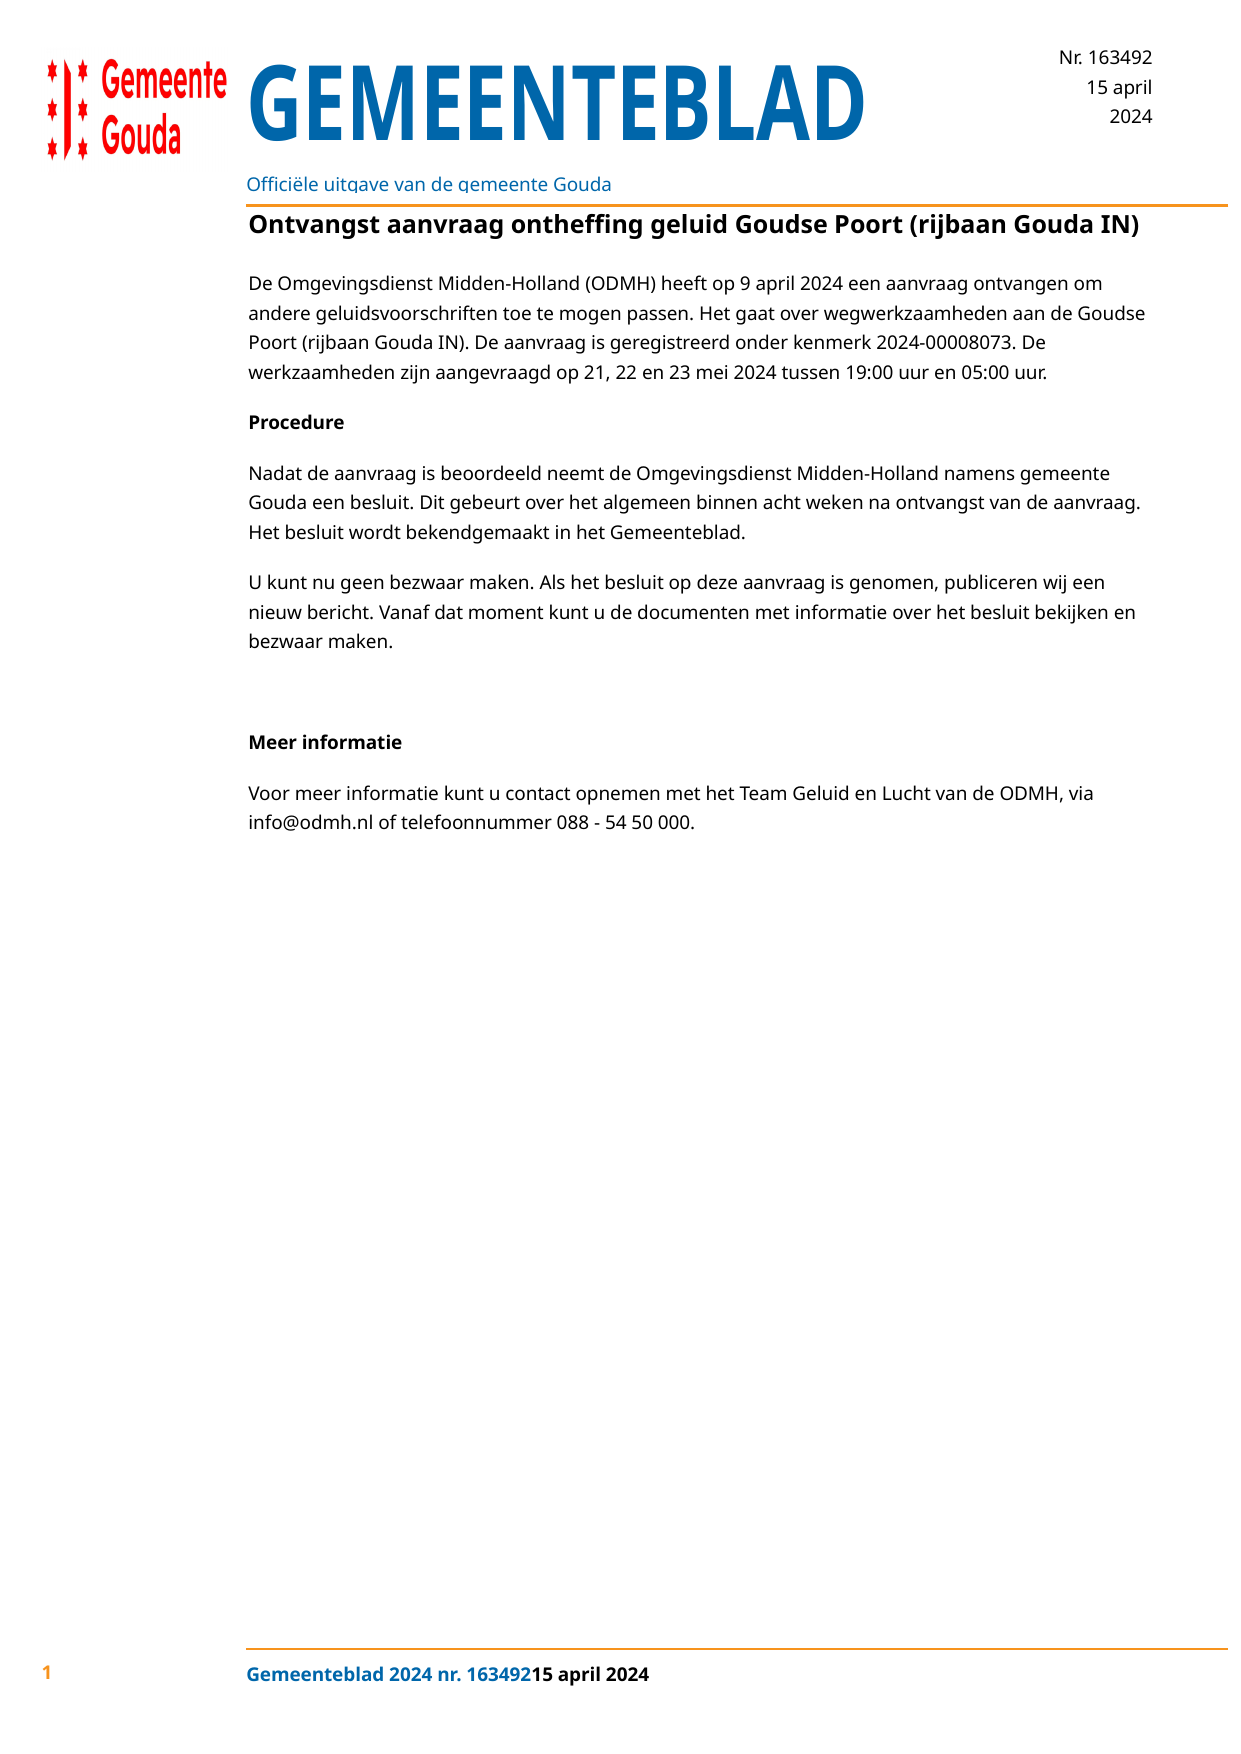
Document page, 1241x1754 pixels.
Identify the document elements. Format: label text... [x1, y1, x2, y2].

text De Omgevingsdienst Midden-Holland (ODMH) heeft op 9 april 2024 een aanvraag ontvangen om andere geluidsvoorschriften toe te mogen passen. Het gaat over wegwerkzaamheden aan de Goudse Poort (rijbaan Gouda IN). De aanvraag is geregistreerd onder kenmerk 2024-00008073. De werkzaamheden zijn aangevraagd op 21, 22 en 23 mei 2024 tussen 19:00 uur en 05:00 uur. [248, 270, 1152, 385]
text Voor meer informatie kunt u contact opnemen met het Team Geluid en Lucht van de ODMH, via info@odmh.nl of telefoonnummer 088 - 54 50 000. [248, 780, 1152, 835]
text Ontvangst aanvraag ontheffing geluid Goudse Poort (rijbaan Gouda IN) [248, 207, 1152, 241]
picture [41, 47, 231, 172]
text Meer informatie [248, 729, 1152, 755]
text Procedure [248, 409, 1152, 435]
text Nadat de aanvraag is beoordeeld neemt de Omgevingsdienst Midden-Holland namens gemeente Gouda een besluit. Dit gebeurt over het algemeen binnen acht weken na ontvangst van de aanvraag. Het besluit wordt bekendgemaakt in het Gemeenteblad. [248, 460, 1152, 545]
text U kunt nu geen bezwaar maken. Als het besluit op deze aanvraag is genomen, publiceren wij een nieuw bericht. Vanaf dat moment kunt u de documenten met informatie over het besluit bekijken en bezwaar maken. [248, 569, 1152, 654]
